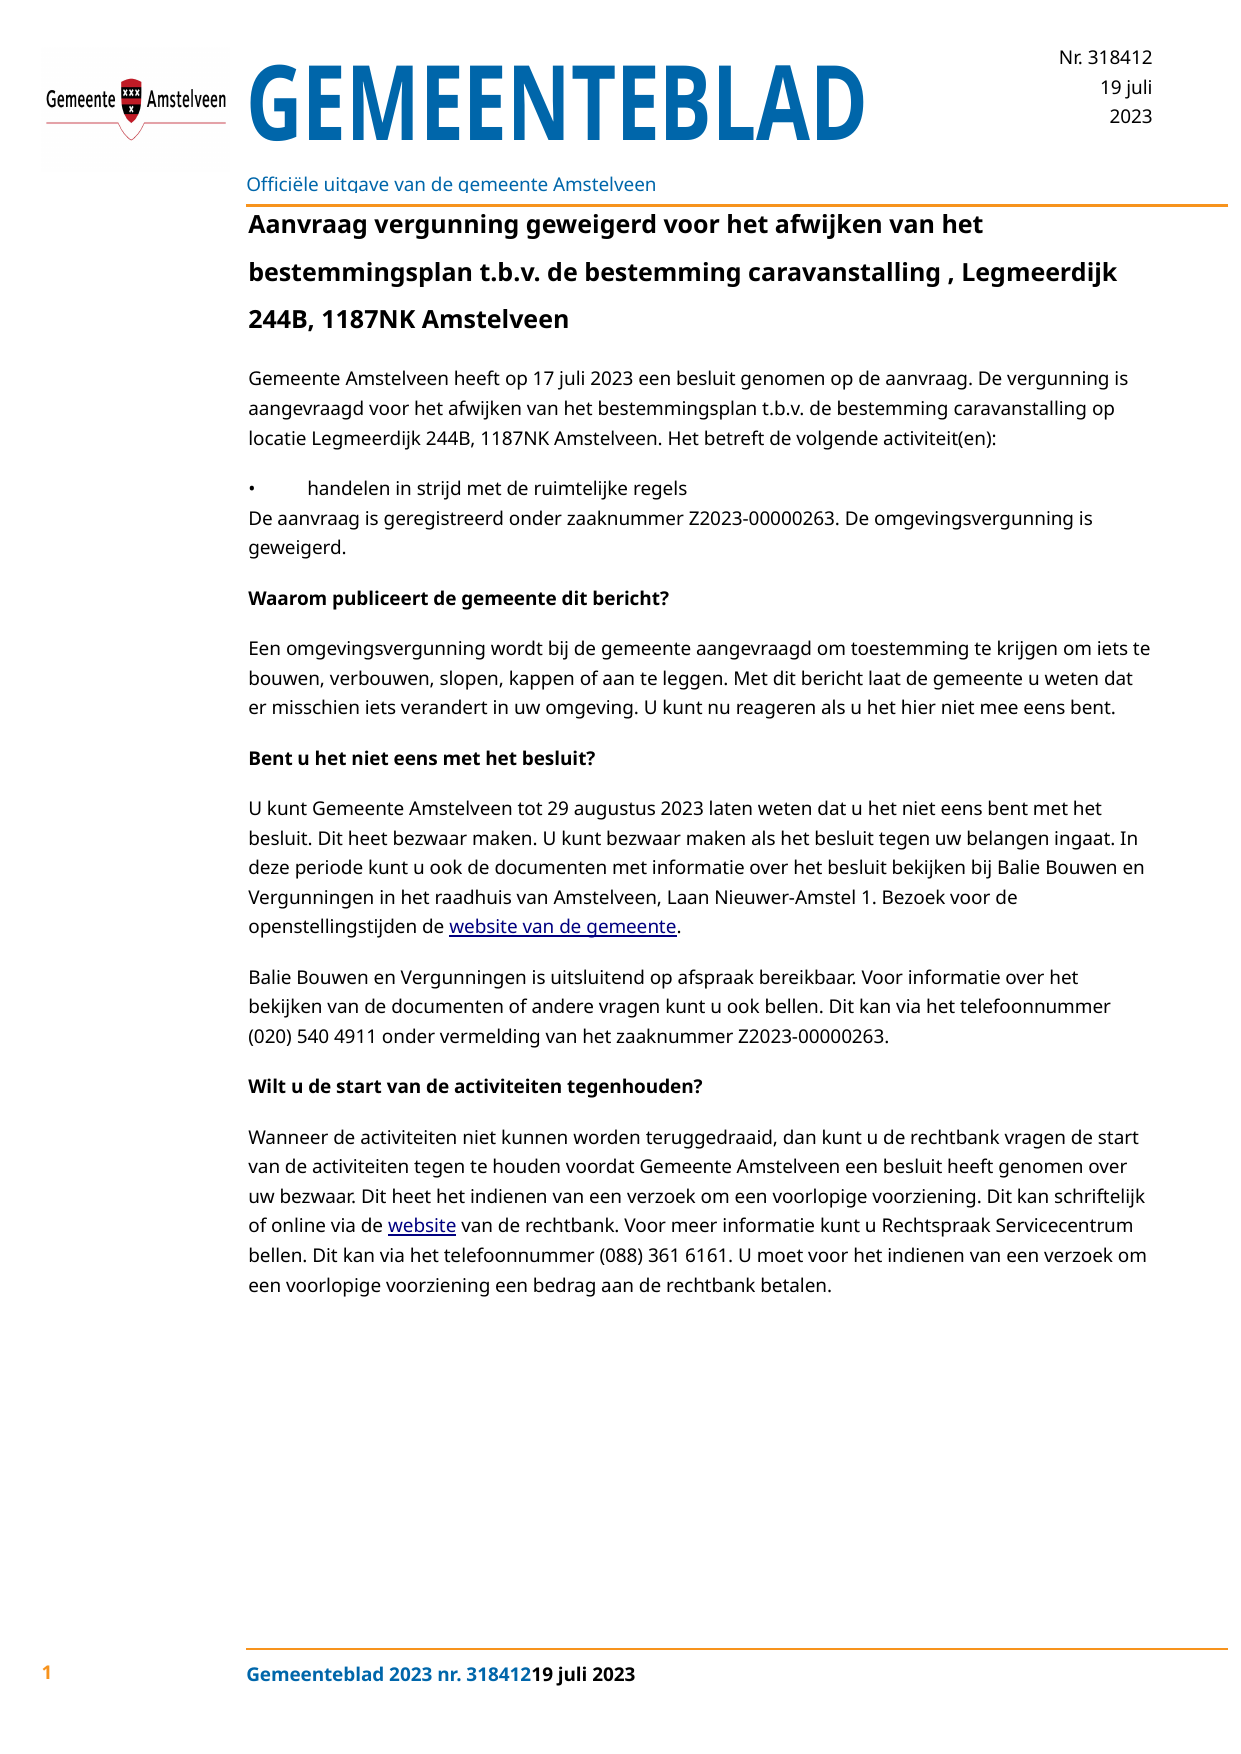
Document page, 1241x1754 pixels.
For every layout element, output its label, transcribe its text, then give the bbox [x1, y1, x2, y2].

text Gemeente Amstelveen heeft op 17 juli 2023 een besluit genomen op de aanvraag. De vergunning is aangevraagd voor het afwijken van het bestemmingsplan t.b.v. de bestemming caravanstalling op locatie Legmeerdijk 244B, 1187NK Amstelveen. Het betreft de volgende activiteit(en): [248, 366, 1152, 450]
text Balie Bouwen en Vergunningen is uitsluitend op afspraak bereikbaar. Voor informatie over het bekijken van de documenten of andere vragen kunt u ook bellen. Dit kan via het telefoonnummer (020) 540 4911 onder vermelding van het zaaknummer Z2023-00000263. [248, 964, 1152, 1049]
picture [41, 47, 231, 172]
text Bent u het niet eens met het besluit? [248, 745, 1152, 770]
text Wilt u de start van de activiteiten tegenhouden? [248, 1073, 1152, 1099]
text De aanvraag is geregistreerd onder zaaknummer Z2023-00000263. De omgevingsvergunning is geweigerd. [248, 505, 1152, 560]
text Een omgevingsvergunning wordt bij de gemeente aangevraagd om toestemming te krijgen om iets te bouwen, verbouwen, slopen, kappen of aan te leggen. Met dit bericht laat de gemeente u weten dat er misschien iets verandert in uw omgeving. U kunt nu reageren als u het hier niet mee eens bent. [248, 635, 1152, 720]
text Wanneer de activiteiten niet kunnen worden teruggedraaid, dan kunt u de rechtbank vragen de start van de activiteiten tegen te houden voordat Gemeente Amstelveen een besluit heeft genomen over uw bezwaar. Dit heet het indienen van een verzoek om een voorlopige voorziening. Dit kan schriftelijk of online via de website van de rechtbank. Voor meer informatie kunt u Rechtspraak Servicecentrum bellen. Dit kan via het telefoonnummer (088) 361 6161. U moet voor het indienen van een verzoek om een voorlopige voorziening een bedrag aan de rechtbank betalen. [248, 1124, 1152, 1297]
text Waarom publiceert de gemeente dit bericht? [248, 585, 1152, 610]
text U kunt Gemeente Amstelveen tot 29 augustus 2023 laten weten dat u het niet eens bent met het besluit. Dit heet bezwaar maken. U kunt bezwaar maken als het besluit tegen uw belangen ingaat. In deze periode kunt u ook de documenten met informatie over het besluit bekijken bij Balie Bouwen en Vergunningen in het raadhuis van Amstelveen, Laan Nieuwer-Amstel 1. Bezoek voor de openstellingstijden de website van de gemeente. [248, 795, 1152, 939]
list handelen in strijd met de ruimtelijke regels [248, 475, 1152, 501]
text Aanvraag vergunning geweigerd voor het afwijken van het bestemmingsplan t.b.v. de bestemming caravanstalling , Legmeerdijk 244B, 1187NK Amstelveen [248, 207, 1152, 336]
